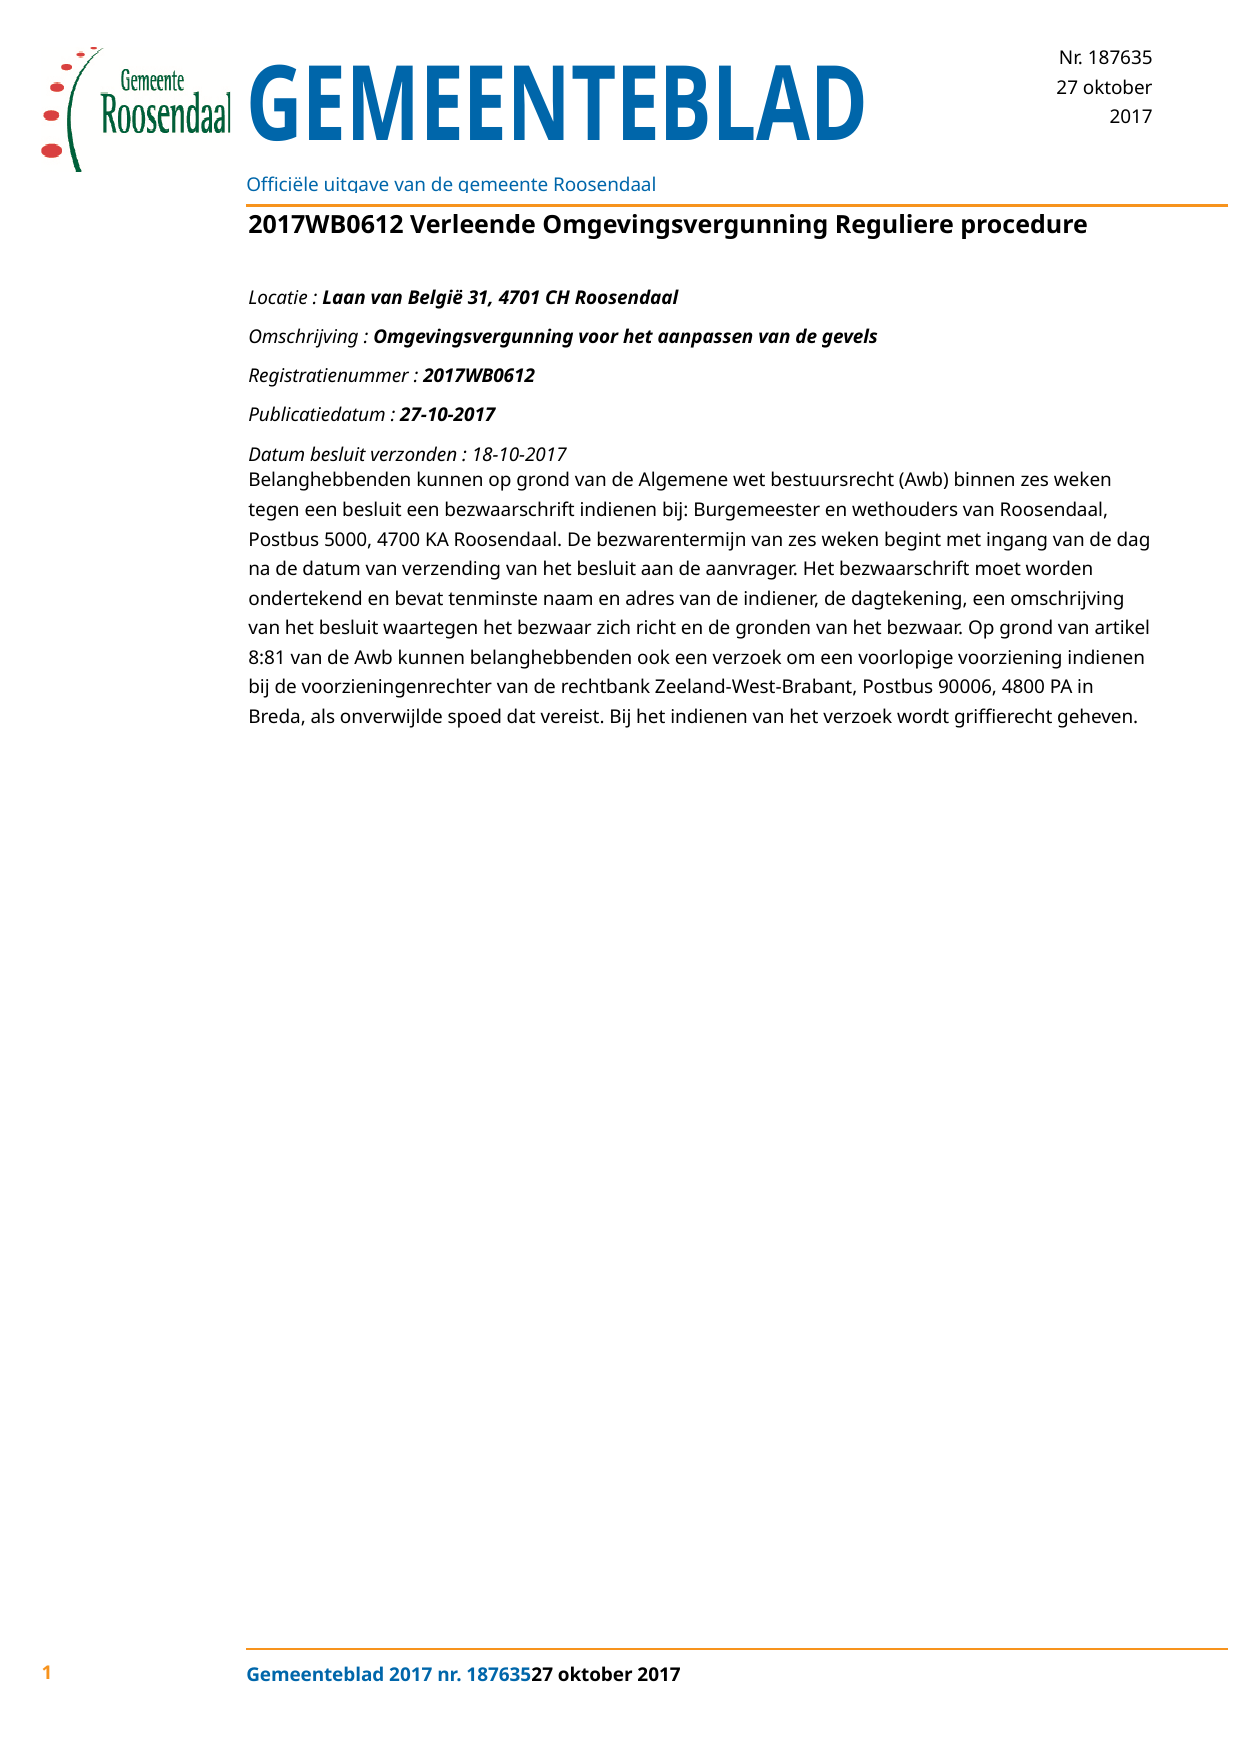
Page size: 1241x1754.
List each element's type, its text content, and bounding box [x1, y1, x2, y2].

text Locatie : Laan van België 31, 4701 CH Roosendaal [248, 284, 1152, 309]
text Omschrijving : Omgevingsvergunning voor het aanpassen van de gevels [248, 323, 1152, 349]
picture [41, 47, 231, 172]
text Datum besluit verzonden : 18-10-2017 [248, 441, 1152, 467]
text Registratienummer : 2017WB0612 [248, 362, 1152, 388]
text Publicatiedatum : 27-10-2017 [248, 402, 1152, 427]
text Belanghebbenden kunnen op grond van de Algemene wet bestuursrecht (Awb) binnen zes weken tegen een besluit een bezwaarschrift indienen bij: Burgemeester en wethouders van Roosendaal, Postbus 5000, 4700 KA Roosendaal. De bezwarentermijn van zes weken begint met ingang van de dag na de datum van verzending van het besluit aan de aanvrager. Het bezwaarschrift moet worden ondertekend en bevat tenminste naam en adres van de indiener, de dagtekening, een omschrijving van het besluit waartegen het bezwaar zich richt en de gronden van het bezwaar. Op grond van artikel 8:81 van de Awb kunnen belanghebbenden ook een verzoek om een voorlopige voorziening indienen bij de voorzieningenrechter van de rechtbank Zeeland-West-Brabant, Postbus 90006, 4800 PA in Breda, als onverwijlde spoed dat vereist. Bij het indienen van het verzoek wordt griffierecht geheven. [248, 467, 1152, 729]
text 2017WB0612 Verleende Omgevingsvergunning Reguliere procedure [248, 207, 1152, 241]
